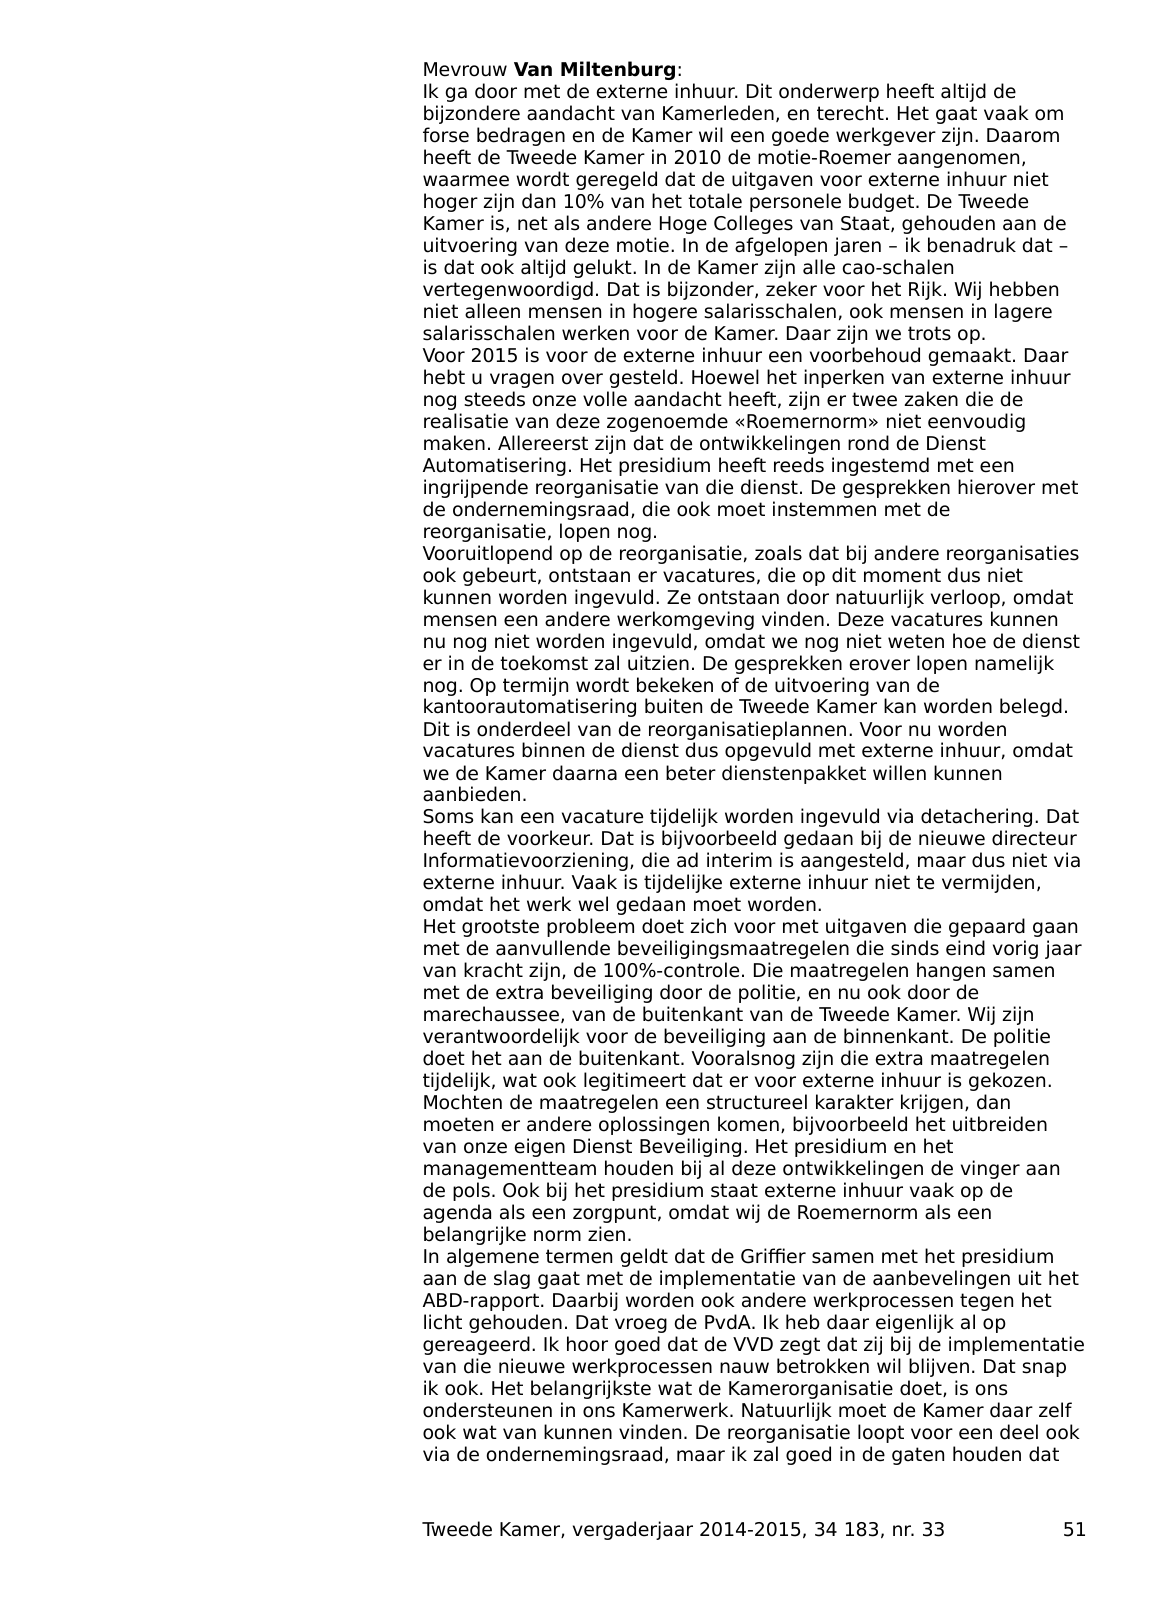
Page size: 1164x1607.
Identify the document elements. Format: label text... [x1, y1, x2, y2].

text Voor 2015 is voor de externe inhuur een voorbehoud gemaakt. Daar hebt u vragen over gesteld. Hoewel het inperken van externe inhuur nog steeds onze volle aandacht heeft, zijn er twee zaken die de realisatie van deze zogenoemde «Roemernorm» niet eenvoudig maken. Allereerst zijn dat de ontwikkelingen rond de Dienst Automatisering. Het presidium heeft reeds ingestemd met een ingrijpende reorganisatie van die dienst. De gesprekken hierover met de ondernemingsraad, die ook moet instemmen met de reorganisatie, lopen nog. [422, 345, 1087, 543]
text Ik ga door met de externe inhuur. Dit onderwerp heeft altijd de bijzondere aandacht van Kamerleden, en terecht. Het gaat vaak om forse bedragen en de Kamer wil een goede werkgever zijn. Daarom heeft de Tweede Kamer in 2010 de motie-Roemer aangenomen, waarmee wordt geregeld dat de uitgaven voor externe inhuur niet hoger zijn dan 10% van het totale personele budget. De Tweede Kamer is, net als andere Hoge Colleges van Staat, gehouden aan de uitvoering van deze motie. In de afgelopen jaren – ik benadruk dat – is dat ook altijd gelukt. In de Kamer zijn alle cao-schalen vertegenwoordigd. Dat is bijzonder, zeker voor het Rijk. Wij hebben niet alleen mensen in hogere salarisschalen, ook mensen in lagere salarisschalen werken voor de Kamer. Daar zijn we trots op. [422, 81, 1087, 345]
text Vooruitlopend op de reorganisatie, zoals dat bij andere reorganisaties ook gebeurt, ontstaan er vacatures, die op dit moment dus niet kunnen worden ingevuld. Ze ontstaan door natuurlijk verloop, omdat mensen een andere werkomgeving vinden. Deze vacatures kunnen nu nog niet worden ingevuld, omdat we nog niet weten hoe de dienst er in de toekomst zal uitzien. De gesprekken erover lopen namelijk nog. Op termijn wordt bekeken of de uitvoering van de kantoorautomatisering buiten de Tweede Kamer kan worden belegd. Dit is onderdeel van de reorganisatieplannen. Voor nu worden vacatures binnen de dienst dus opgevuld met externe inhuur, omdat we de Kamer daarna een beter dienstenpakket willen kunnen aanbieden. [422, 543, 1087, 806]
text Mevrouw Van Miltenburg: [422, 59, 1087, 81]
text In algemene termen geldt dat de Griffier samen met het presidium aan de slag gaat met de implementatie van de aanbevelingen uit het ABD-rapport. Daarbij worden ook andere werkprocessen tegen het licht gehouden. Dat vroeg de PvdA. Ik heb daar eigenlijk al op gereageerd. Ik hoor goed dat de VVD zegt dat zij bij de implementatie van die nieuwe werkprocessen nauw betrokken wil blijven. Dat snap ik ook. Het belangrijkste wat de Kamerorganisatie doet, is ons ondersteunen in ons Kamerwerk. Natuurlijk moet de Kamer daar zelf ook wat van kunnen vinden. De reorganisatie loopt voor een deel ook via de ondernemingsraad, maar ik zal goed in de gaten houden dat [422, 1246, 1087, 1466]
text Soms kan een vacature tijdelijk worden ingevuld via detachering. Dat heeft de voorkeur. Dat is bijvoorbeeld gedaan bij de nieuwe directeur Informatievoorziening, die ad interim is aangesteld, maar dus niet via externe inhuur. Vaak is tijdelijke externe inhuur niet te vermijden, omdat het werk wel gedaan moet worden. [422, 806, 1087, 916]
text Het grootste probleem doet zich voor met uitgaven die gepaard gaan met de aanvullende beveiligingsmaatregelen die sinds eind vorig jaar van kracht zijn, de 100%-controle. Die maatregelen hangen samen met de extra beveiliging door de politie, en nu ook door de marechaussee, van de buitenkant van de Tweede Kamer. Wij zijn verantwoordelijk voor de beveiliging aan de binnenkant. De politie doet het aan de buitenkant. Vooralsnog zijn die extra maatregelen tijdelijk, wat ook legitimeert dat er voor externe inhuur is gekozen. Mochten de maatregelen een structureel karakter krijgen, dan moeten er andere oplossingen komen, bijvoorbeeld het uitbreiden van onze eigen Dienst Beveiliging. Het presidium en het managementteam houden bij al deze ontwikkelingen de vinger aan de pols. Ook bij het presidium staat externe inhuur vaak op de agenda als een zorgpunt, omdat wij de Roemernorm als een belangrijke norm zien. [422, 916, 1087, 1246]
